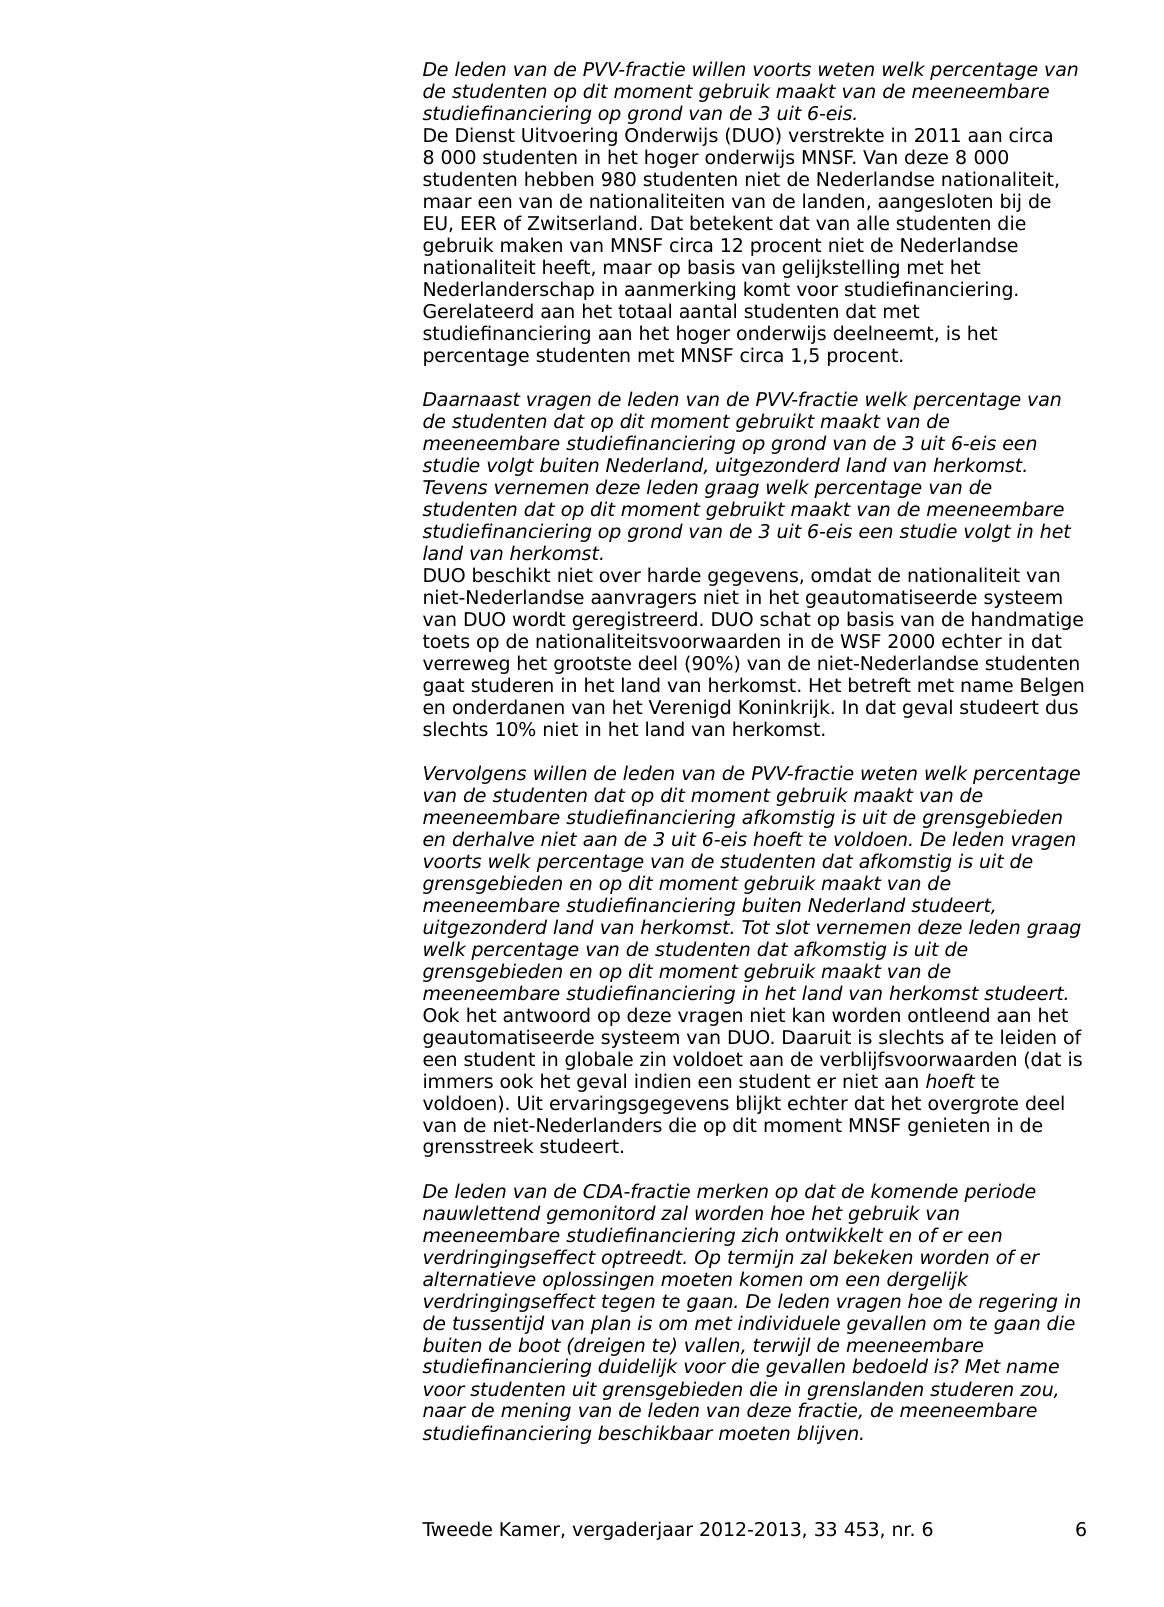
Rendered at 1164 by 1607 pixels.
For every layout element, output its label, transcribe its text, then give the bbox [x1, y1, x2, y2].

text De leden van de PVV-fractie willen voorts weten welk percentage van de studenten op dit moment gebruik maakt van de meeneembare studiefinanciering op grond van de 3 uit 6-eis. [422, 59, 1087, 125]
text Ook het antwoord op deze vragen niet kan worden ontleend aan het geautomatiseerde systeem van DUO. Daaruit is slechts af te leiden of een student in globale zin voldoet aan de verblijfsvoorwaarden (dat is immers ook het geval indien een student er niet aan hoeft te voldoen). Uit ervaringsgegevens blijkt echter dat het overgrote deel van de niet-Nederlanders die op dit moment MNSF genieten in de grensstreek studeert. [422, 1004, 1087, 1158]
text Daarnaast vragen de leden van de PVV-fractie welk percentage van de studenten dat op dit moment gebruikt maakt van de meeneembare studiefinanciering op grond van de 3 uit 6-eis een studie volgt buiten Nederland, uitgezonderd land van herkomst. Tevens vernemen deze leden graag welk percentage van de studenten dat op dit moment gebruikt maakt van de meeneembare studiefinanciering op grond van de 3 uit 6-eis een studie volgt in het land van herkomst. [422, 389, 1087, 565]
text Vervolgens willen de leden van de PVV-fractie weten welk percentage van de studenten dat op dit moment gebruik maakt van de meeneembare studiefinanciering afkomstig is uit de grensgebieden en derhalve niet aan de 3 uit 6-eis hoeft te voldoen. De leden vragen voorts welk percentage van de studenten dat afkomstig is uit de grensgebieden en op dit moment gebruik maakt van de meeneembare studiefinanciering buiten Nederland studeert, uitgezonderd land van herkomst. Tot slot vernemen deze leden graag welk percentage van de studenten dat afkomstig is uit de grensgebieden en op dit moment gebruik maakt van de meeneembare studiefinanciering in het land van herkomst studeert. [422, 763, 1087, 1004]
text De Dienst Uitvoering Onderwijs (DUO) verstrekte in 2011 aan circa 8 000 studenten in het hoger onderwijs MNSF. Van deze 8 000 studenten hebben 980 studenten niet de Nederlandse nationaliteit, maar een van de nationaliteiten van de landen, aangesloten bij de EU, EER of Zwitserland. Dat betekent dat van alle studenten die gebruik maken van MNSF circa 12 procent niet de Nederlandse nationaliteit heeft, maar op basis van gelijkstelling met het Nederlanderschap in aanmerking komt voor studiefinanciering. Gerelateerd aan het totaal aantal studenten dat met studiefinanciering aan het hoger onderwijs deelneemt, is het percentage studenten met MNSF circa 1,5 procent. [422, 125, 1087, 367]
text DUO beschikt niet over harde gegevens, omdat de nationaliteit van niet-Nederlandse aanvragers niet in het geautomatiseerde systeem van DUO wordt geregistreerd. DUO schat op basis van de handmatige toets op de nationaliteitsvoorwaarden in de WSF 2000 echter in dat verreweg het grootste deel (90%) van de niet-Nederlandse studenten gaat studeren in het land van herkomst. Het betreft met name Belgen en onderdanen van het Verenigd Koninkrijk. In dat geval studeert dus slechts 10% niet in het land van herkomst. [422, 565, 1087, 741]
text De leden van de CDA-fractie merken op dat de komende periode nauwlettend gemonitord zal worden hoe het gebruik van meeneembare studiefinanciering zich ontwikkelt en of er een verdringingseffect optreedt. Op termijn zal bekeken worden of er alternatieve oplossingen moeten komen om een dergelijk verdringingseffect tegen te gaan. De leden vragen hoe de regering in de tussentijd van plan is om met individuele gevallen om te gaan die buiten de boot (dreigen te) vallen, terwijl de meeneembare studiefinanciering duidelijk voor die gevallen bedoeld is? Met name voor studenten uit grensgebieden die in grenslanden studeren zou, naar de mening van de leden van deze fractie, de meeneembare studiefinanciering beschikbaar moeten blijven. [422, 1181, 1087, 1444]
